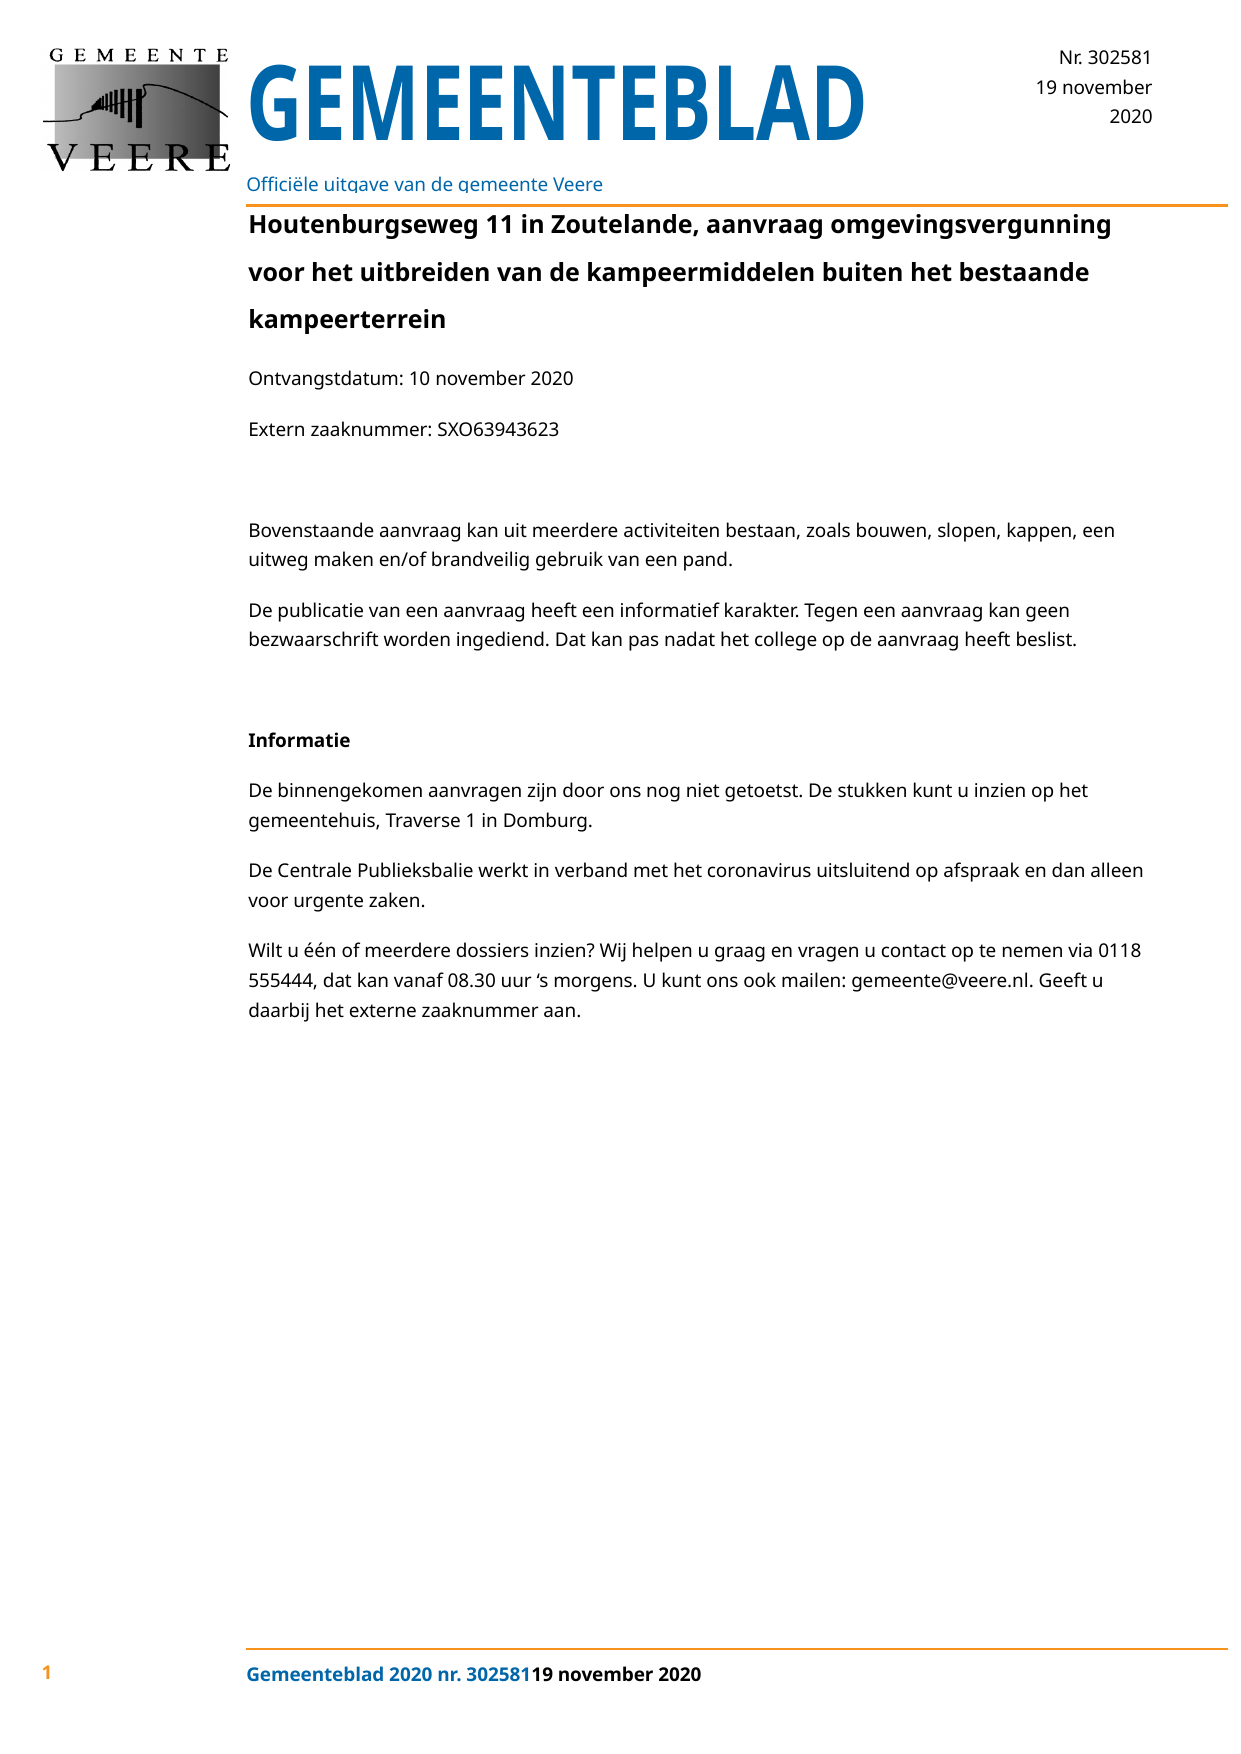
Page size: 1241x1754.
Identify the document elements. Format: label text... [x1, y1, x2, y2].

text De Centrale Publieksbalie werkt in verband met het coronavirus uitsluitend op afspraak en dan alleen voor urgente zaken. [248, 858, 1152, 913]
picture [41, 47, 231, 172]
text Houtenburgseweg 11 in Zoutelande, aanvraag omgevingsvergunning voor het uitbreiden van de kampeermiddelen buiten het bestaande kampeerterrein [248, 207, 1152, 336]
text De binnengekomen aanvragen zijn door ons nog niet getoetst. De stukken kunt u inzien op het gemeentehuis, Traverse 1 in Domburg. [248, 778, 1152, 833]
text Ontvangstdatum: 10 november 2020 [248, 366, 1152, 391]
text De publicatie van een aanvraag heeft een informatief karakter. Tegen een aanvraag kan geen bezwaarschrift worden ingediend. Dat kan pas nadat het college op de aanvraag heeft beslist. [248, 597, 1152, 652]
text Extern zaaknummer: SXO63943623 [248, 416, 1152, 442]
text Bovenstaande aanvraag kan uit meerdere activiteiten bestaan, zoals bouwen, slopen, kappen, een uitweg maken en/of brandveilig gebruik van een pand. [248, 517, 1152, 572]
text Wilt u één of meerdere dossiers inzien? Wij helpen u graag en vragen u contact op te nemen via 0118 555444, dat kan vanaf 08.30 uur ‘s morgens. U kunt ons ook mailen: gemeente@veere.nl. Geeft u daarbij het externe zaaknummer aan. [248, 938, 1152, 1022]
text Informatie [248, 727, 1152, 753]
